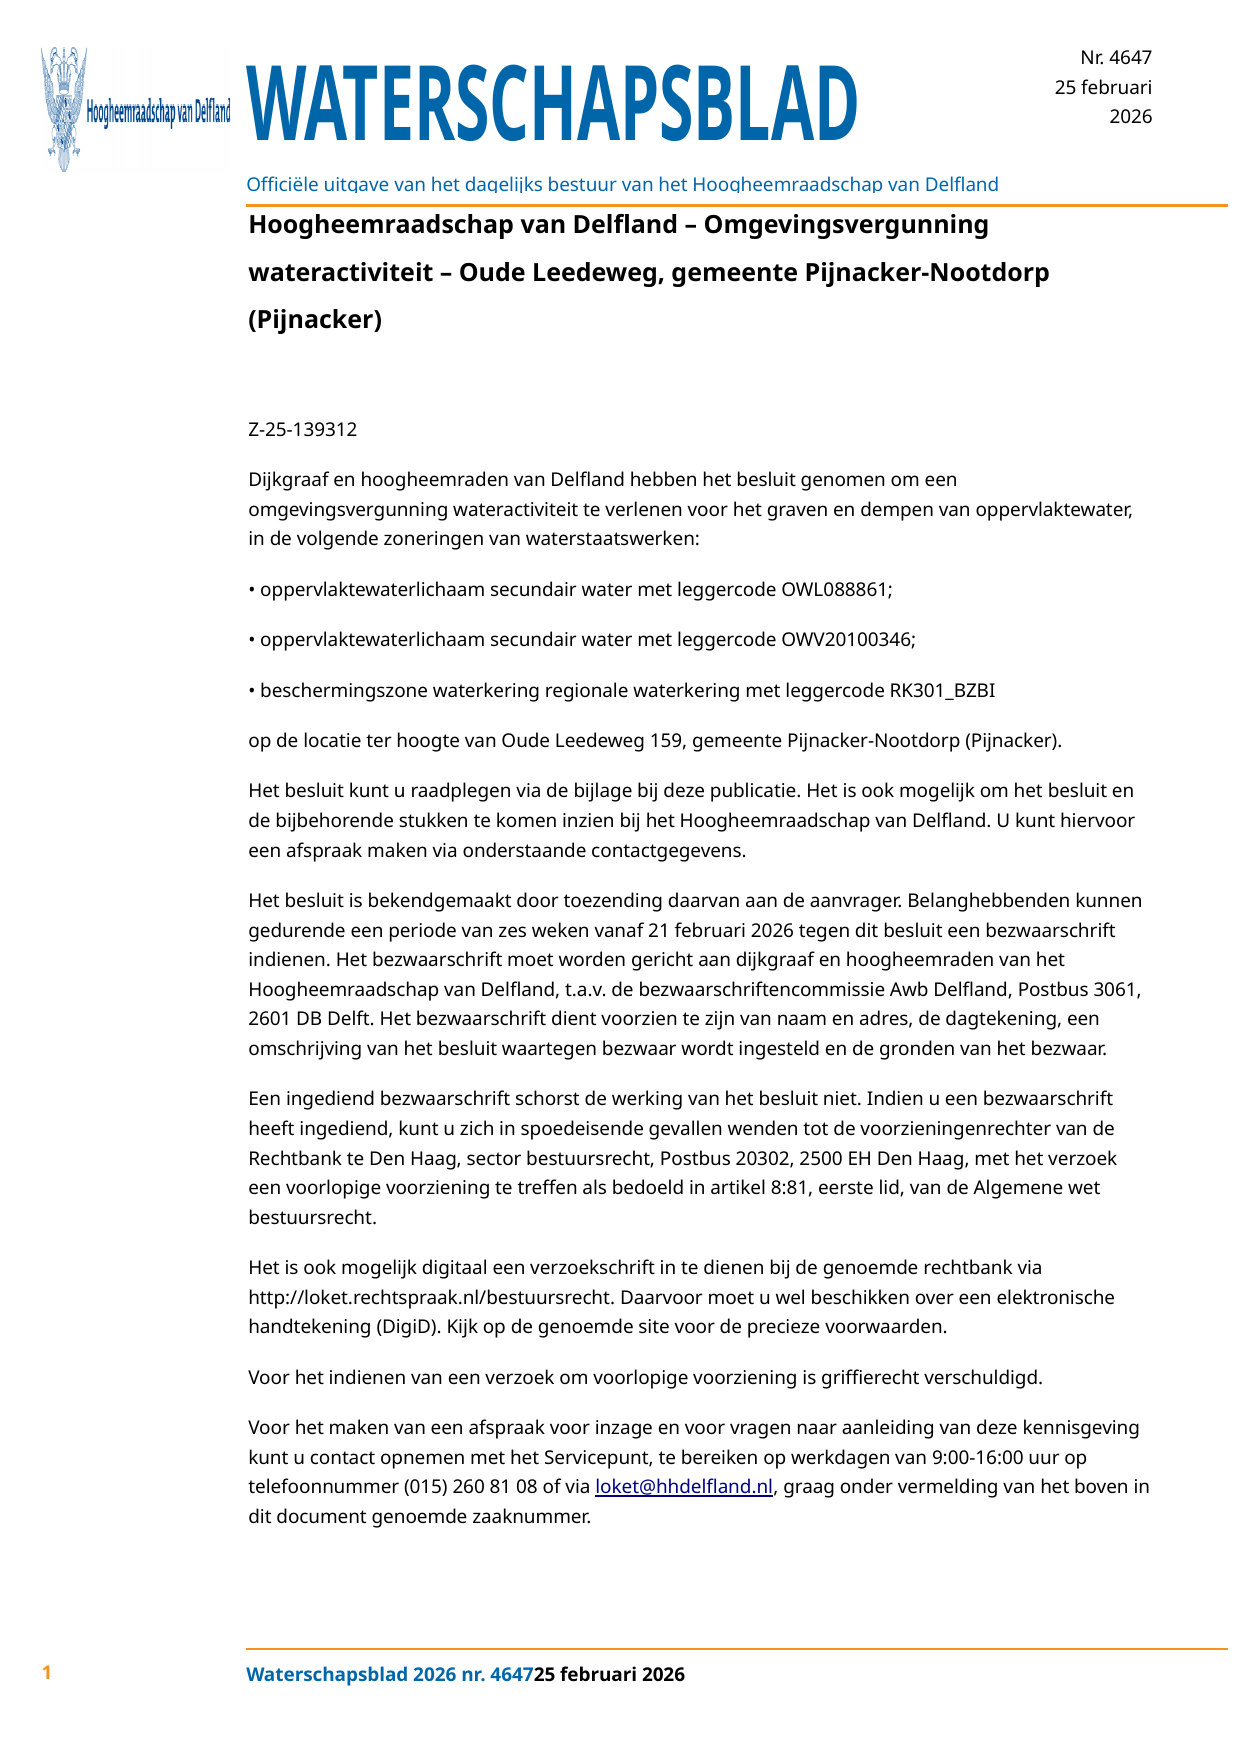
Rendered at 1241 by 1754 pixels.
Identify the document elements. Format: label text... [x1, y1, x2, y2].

text • oppervlaktewaterlichaam secundair water met leggercode OWL088861; [248, 576, 1152, 602]
text Dijkgraaf en hoogheemraden van Delfland hebben het besluit genomen om een omgevingsvergunning wateractiviteit te verlenen voor het graven en dempen van oppervlaktewater, in de volgende zoneringen van waterstaatswerken: [248, 466, 1152, 551]
text Hoogheemraadschap van Delfland – Omgevingsvergunning wateractiviteit – Oude Leedeweg, gemeente Pijnacker-Nootdorp (Pijnacker) [248, 207, 1152, 336]
text Voor het indienen van een verzoek om voorlopige voorziening is griffierecht verschuldigd. [248, 1364, 1152, 1389]
text • oppervlaktewaterlichaam secundair water met leggercode OWV20100346; [248, 626, 1152, 652]
text • beschermingszone waterkering regionale waterkering met leggercode RK301_BZBI [248, 677, 1152, 702]
picture [41, 47, 231, 172]
text Z-25-139312 [248, 416, 1152, 442]
text Het besluit is bekendgemaakt door toezending daarvan aan de aanvrager. Belanghebbenden kunnen gedurende een periode van zes weken vanaf 21 februari 2026 tegen dit besluit een bezwaarschrift indienen. Het bezwaarschrift moet worden gericht aan dijkgraaf en hoogheemraden van het Hoogheemraadschap van Delfland, t.a.v. de bezwaarschriftencommissie Awb Delfland, Postbus 3061, 2601 DB Delft. Het bezwaarschrift dient voorzien te zijn van naam en adres, de dagtekening, een omschrijving van het besluit waartegen bezwaar wordt ingesteld en de gronden van het bezwaar. [248, 887, 1152, 1061]
text Een ingediend bezwaarschrift schorst de werking van het besluit niet. Indien u een bezwaarschrift heeft ingediend, kunt u zich in spoedeisende gevallen wenden tot de voorzieningenrechter van de Rechtbank te Den Haag, sector bestuursrecht, Postbus 20302, 2500 EH Den Haag, met het verzoek een voorlopige voorziening te treffen als bedoeld in artikel 8:81, eerste lid, van de Algemene wet bestuursrecht. [248, 1086, 1152, 1229]
text Het besluit kunt u raadplegen via de bijlage bij deze publicatie. Het is ook mogelijk om het besluit en de bijbehorende stukken te komen inzien bij het Hoogheemraadschap van Delfland. U kunt hiervoor een afspraak maken via onderstaande contactgegevens. [248, 778, 1152, 862]
text Voor het maken van een afspraak voor inzage en voor vragen naar aanleiding van deze kennisgeving kunt u contact opnemen met het Servicepunt, te bereiken op werkdagen van 9:00-16:00 uur op telefoonnummer (015) 260 81 08 of via loket@hhdelfland.nl, graag onder vermelding van het boven in dit document genoemde zaaknummer. [248, 1414, 1152, 1529]
text op de locatie ter hoogte van Oude Leedeweg 159, gemeente Pijnacker-Nootdorp (Pijnacker). [248, 727, 1152, 753]
text Het is ook mogelijk digitaal een verzoekschrift in te dienen bij de genoemde rechtbank via http://loket.rechtspraak.nl/bestuursrecht. Daarvoor moet u wel beschikken over een elektronische handtekening (DigiD). Kijk op de genoemde site voor de precieze voorwaarden. [248, 1254, 1152, 1339]
